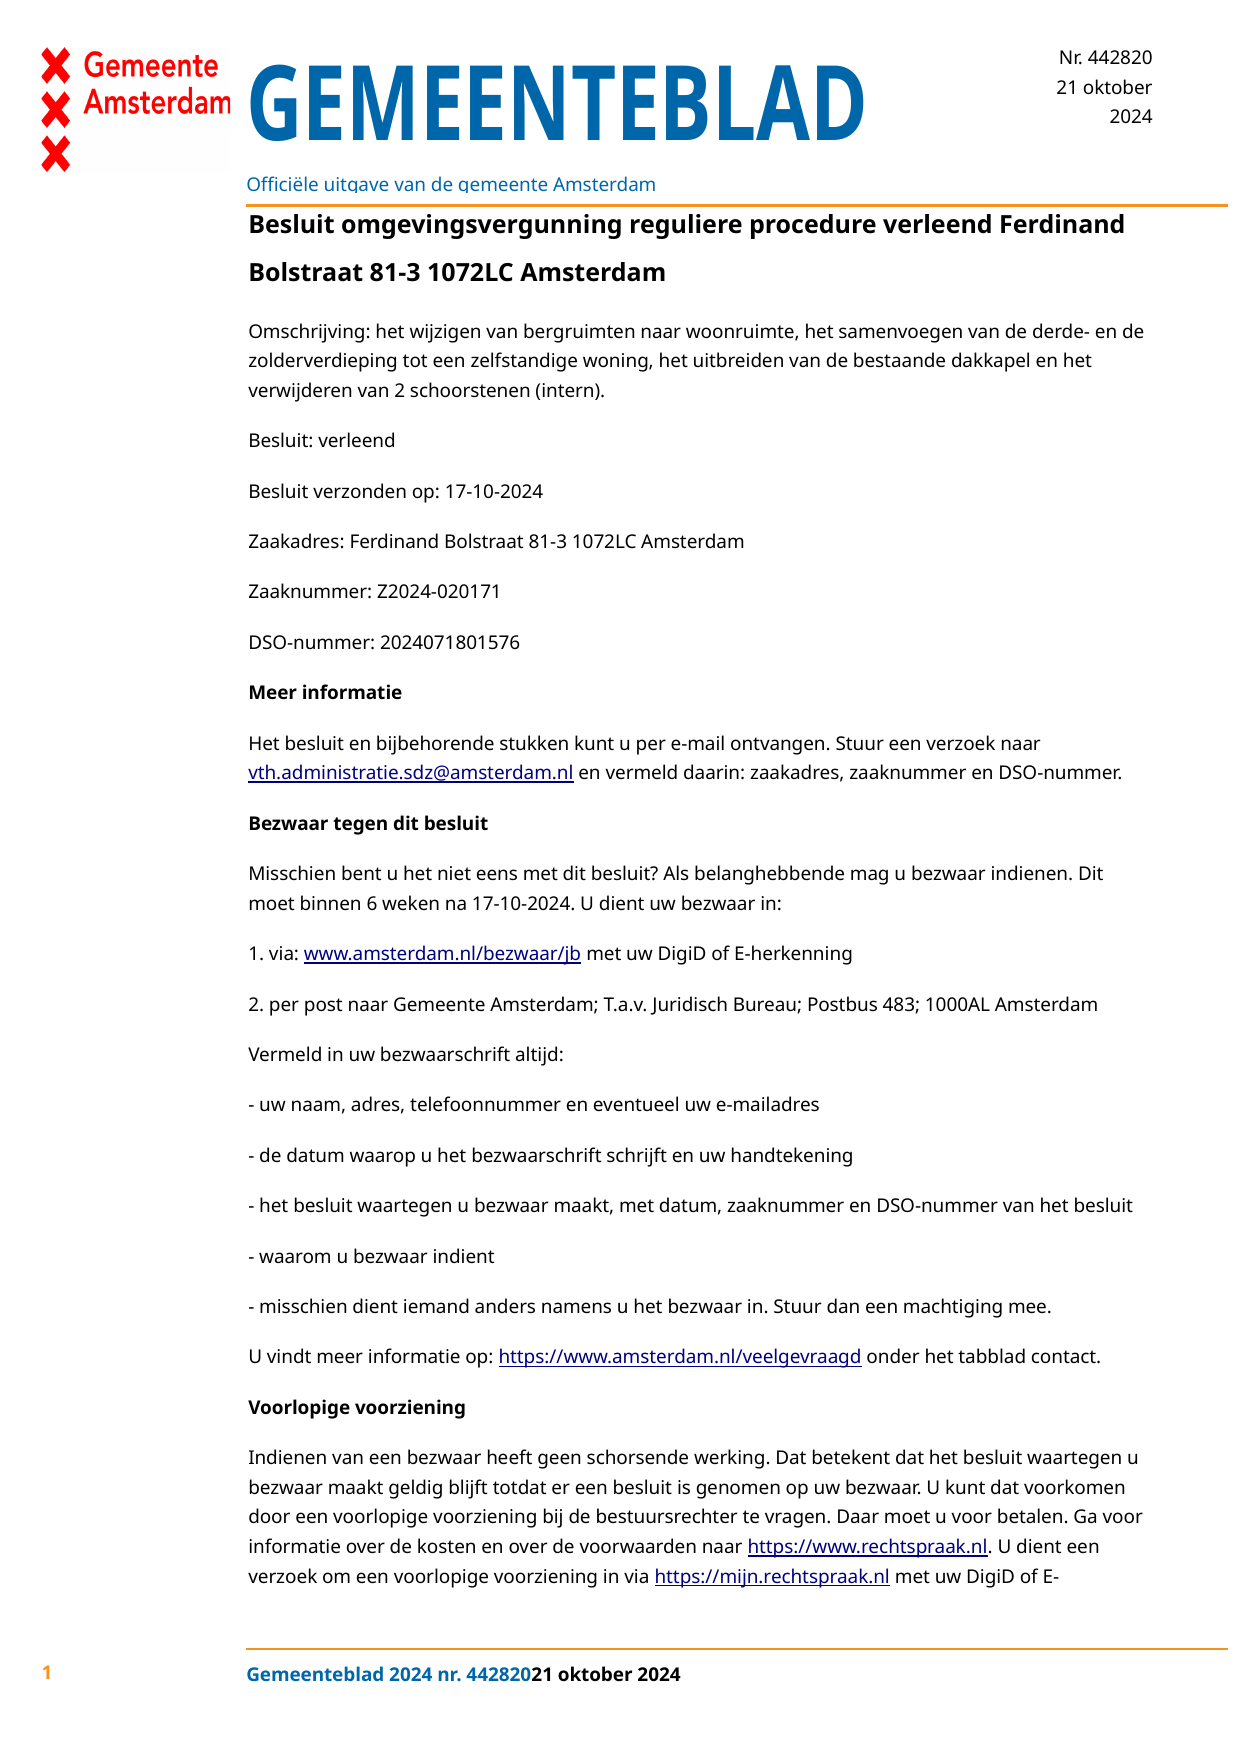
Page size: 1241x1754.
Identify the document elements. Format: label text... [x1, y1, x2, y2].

text Misschien bent u het niet eens met dit besluit? Als belanghebbende mag u bezwaar indienen. Dit moet binnen 6 weken na 17-10-2024. U dient uw bezwaar in: [248, 860, 1152, 916]
text 1. via: www.amsterdam.nl/bezwaar/jb met uw DigiD of E-herkenning [248, 940, 1152, 966]
text - misschien dient iemand anders namens u het bezwaar in. Stuur dan een machtiging mee. [248, 1293, 1152, 1319]
text Het besluit en bijbehorende stukken kunt u per e-mail ontvangen. Stuur een verzoek naar vth.administratie.sdz@amsterdam.nl en vermeld daarin: zaakadres, zaaknummer en DSO-nummer. [248, 730, 1152, 785]
text - waarom u bezwaar indient [248, 1243, 1152, 1269]
text Meer informatie [248, 679, 1152, 705]
text - uw naam, adres, telefoonnummer en eventueel uw e-mailadres [248, 1092, 1152, 1117]
text Besluit verzonden op: 17-10-2024 [248, 478, 1152, 504]
text - de datum waarop u het bezwaarschrift schrijft en uw handtekening [248, 1142, 1152, 1168]
text Zaaknummer: Z2024-020171 [248, 579, 1152, 604]
text U vindt meer informatie op: https://www.amsterdam.nl/veelgevraagd onder het tabblad contact. [248, 1344, 1152, 1369]
text Besluit: verleend [248, 427, 1152, 453]
text 2. per post naar Gemeente Amsterdam; T.a.v. Juridisch Bureau; Postbus 483; 1000AL Amsterdam [248, 991, 1152, 1017]
text Voorlopige voorziening [248, 1394, 1152, 1420]
text Zaakadres: Ferdinand Bolstraat 81-3 1072LC Amsterdam [248, 528, 1152, 554]
text - het besluit waartegen u bezwaar maakt, met datum, zaaknummer en DSO-nummer van het besluit [248, 1192, 1152, 1218]
text DSO-nummer: 2024071801576 [248, 629, 1152, 655]
text Vermeld in uw bezwaarschrift altijd: [248, 1041, 1152, 1067]
text Bezwaar tegen dit besluit [248, 810, 1152, 836]
text Besluit omgevingsvergunning reguliere procedure verleend Ferdinand Bolstraat 81-3 1072LC Amsterdam [248, 207, 1152, 288]
text Indienen van een bezwaar heeft geen schorsende werking. Dat betekent dat het besluit waartegen u bezwaar maakt geldig blijft totdat er een besluit is genomen op uw bezwaar. U kunt dat voorkomen door een voorlopige voorziening bij de bestuursrechter te vragen. Daar moet u voor betalen. Ga voor informatie over de kosten en over de voorwaarden naar https://www.rechtspraak.nl. U dient een verzoek om een voorlopige voorziening in via https://mijn.rechtspraak.nl met uw DigiD of E- [248, 1444, 1152, 1589]
text Omschrijving: het wijzigen van bergruimten naar woonruimte, het samenvoegen van de derde- en de zolderverdieping tot een zelfstandige woning, het uitbreiden van de bestaande dakkapel en het verwijderen van 2 schoorstenen (intern). [248, 318, 1152, 403]
picture [41, 47, 231, 172]
